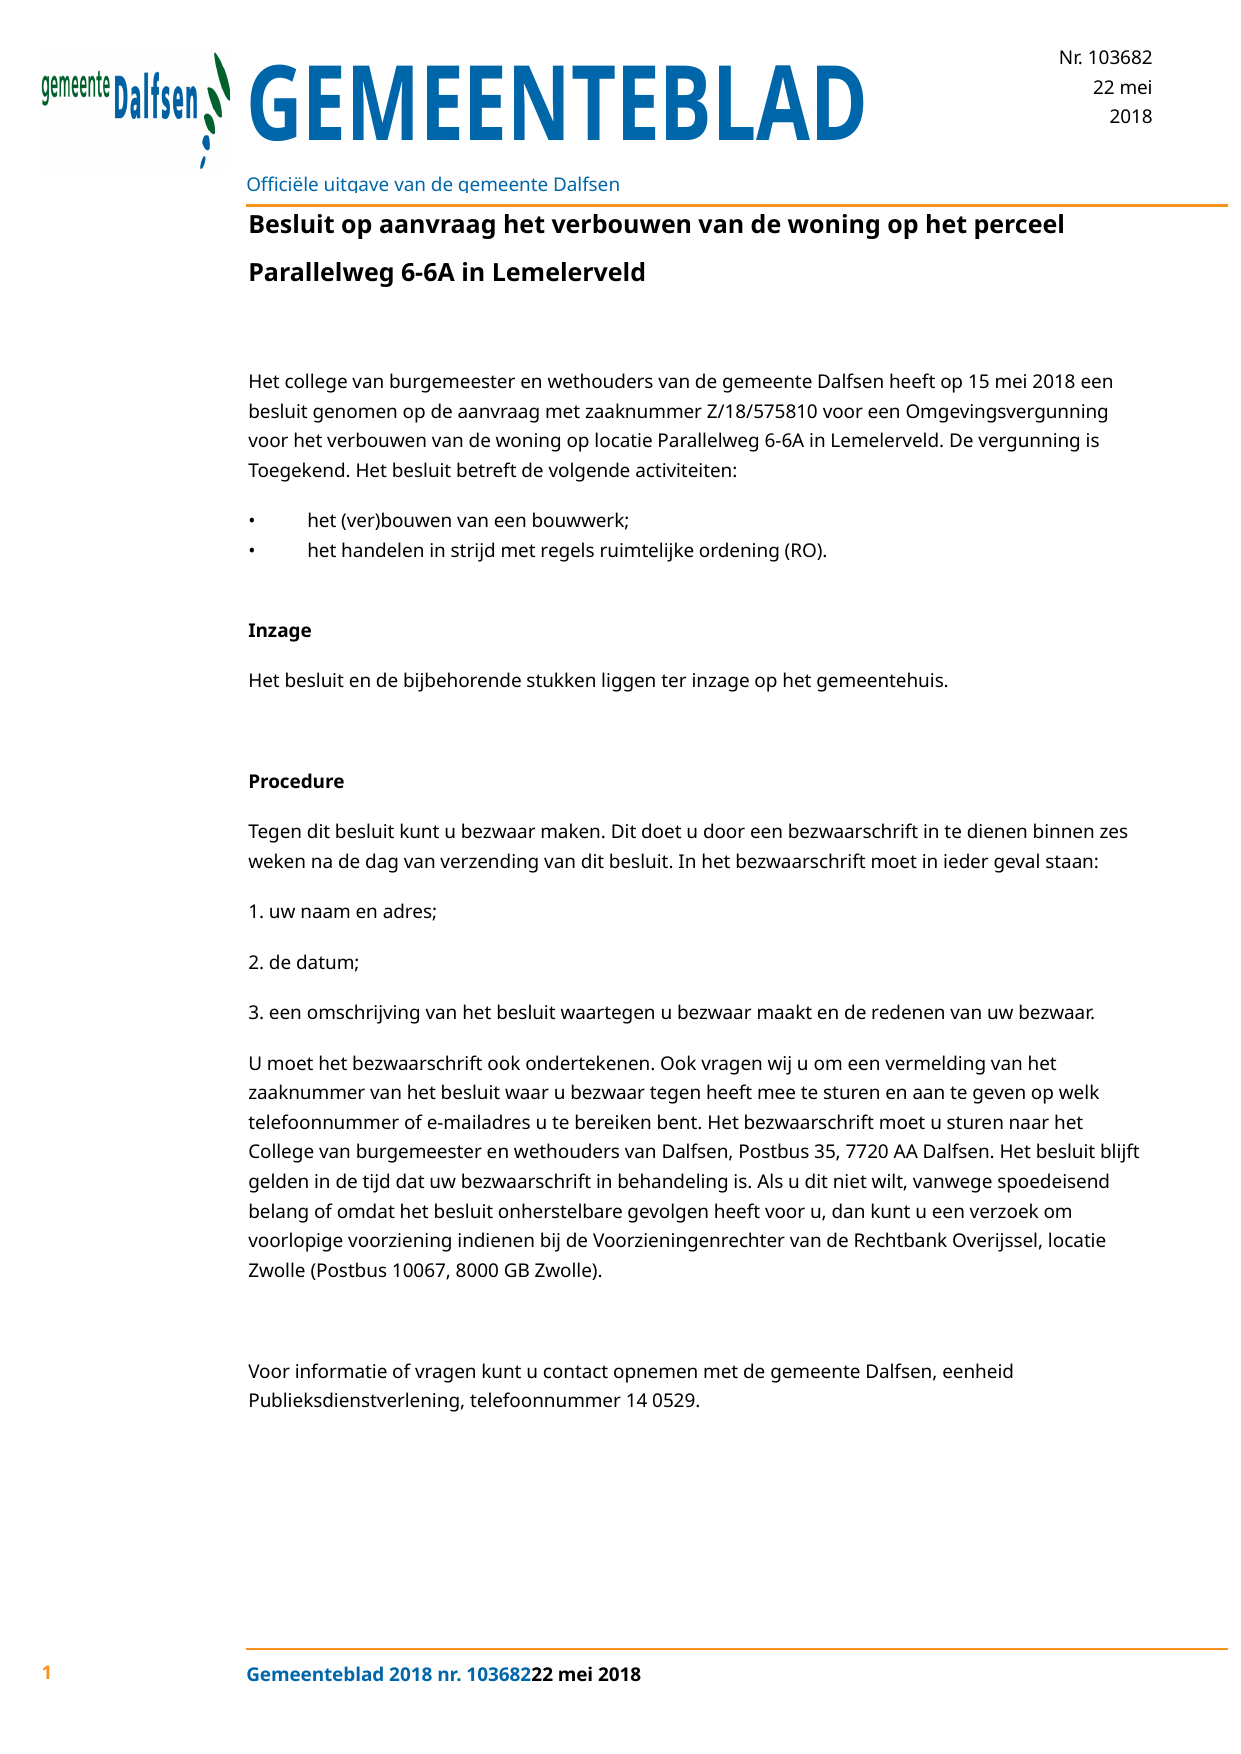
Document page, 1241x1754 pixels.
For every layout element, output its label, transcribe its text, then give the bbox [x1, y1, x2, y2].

text 2. de datum; [248, 949, 1152, 975]
list het (ver)bouwen van een bouwwerk; [248, 507, 1152, 533]
text 1. uw naam en adres; [248, 899, 1152, 924]
picture [41, 47, 231, 172]
text Het college van burgemeester en wethouders van de gemeente Dalfsen heeft op 15 mei 2018 een besluit genomen op de aanvraag met zaaknummer Z/18/575810 voor een Omgevingsvergunning voor het verbouwen van de woning op locatie Parallelweg 6-6A in Lemelerveld. De vergunning is Toegekend. Het besluit betreft de volgende activiteiten: [248, 368, 1152, 483]
text Voor informatie of vragen kunt u contact opnemen met de gemeente Dalfsen, eenheid Publieksdienstverlening, telefoonnummer 14 0529. [248, 1358, 1152, 1413]
text 3. een omschrijving van het besluit waartegen u bezwaar maakt en de redenen van uw bezwaar. [248, 999, 1152, 1025]
text Het besluit en de bijbehorende stukken liggen ter inzage op het gemeentehuis. [248, 667, 1152, 693]
text Procedure [248, 768, 1152, 794]
text Besluit op aanvraag het verbouwen van de woning op het perceel Parallelweg 6-6A in Lemelerveld [248, 207, 1152, 288]
text Tegen dit besluit kunt u bezwaar maken. Dit doet u door een bezwaarschrift in te dienen binnen zes weken na de dag van verzending van dit besluit. In het bezwaarschrift moet in ieder geval staan: [248, 819, 1152, 874]
text U moet het bezwaarschrift ook ondertekenen. Ook vragen wij u om een vermelding van het zaaknummer van het besluit waar u bezwaar tegen heeft mee te sturen en aan te geven op welk telefoonnummer of e-mailadres u te bereiken bent. Het bezwaarschrift moet u sturen naar het College van burgemeester en wethouders van Dalfsen, Postbus 35, 7720 AA Dalfsen. Het besluit blijft gelden in de tijd dat uw bezwaarschrift in behandeling is. Als u dit niet wilt, vanwege spoedeisend belang of omdat het besluit onherstelbare gevolgen heeft voor u, dan kunt u een verzoek om voorlopige voorziening indienen bij de Voorzieningenrechter van de Rechtbank Overijssel, locatie Zwolle (Postbus 10067, 8000 GB Zwolle). [248, 1050, 1152, 1283]
text Inzage [248, 617, 1152, 643]
list het handelen in strijd met regels ruimtelijke ordening (RO). [248, 537, 1152, 563]
